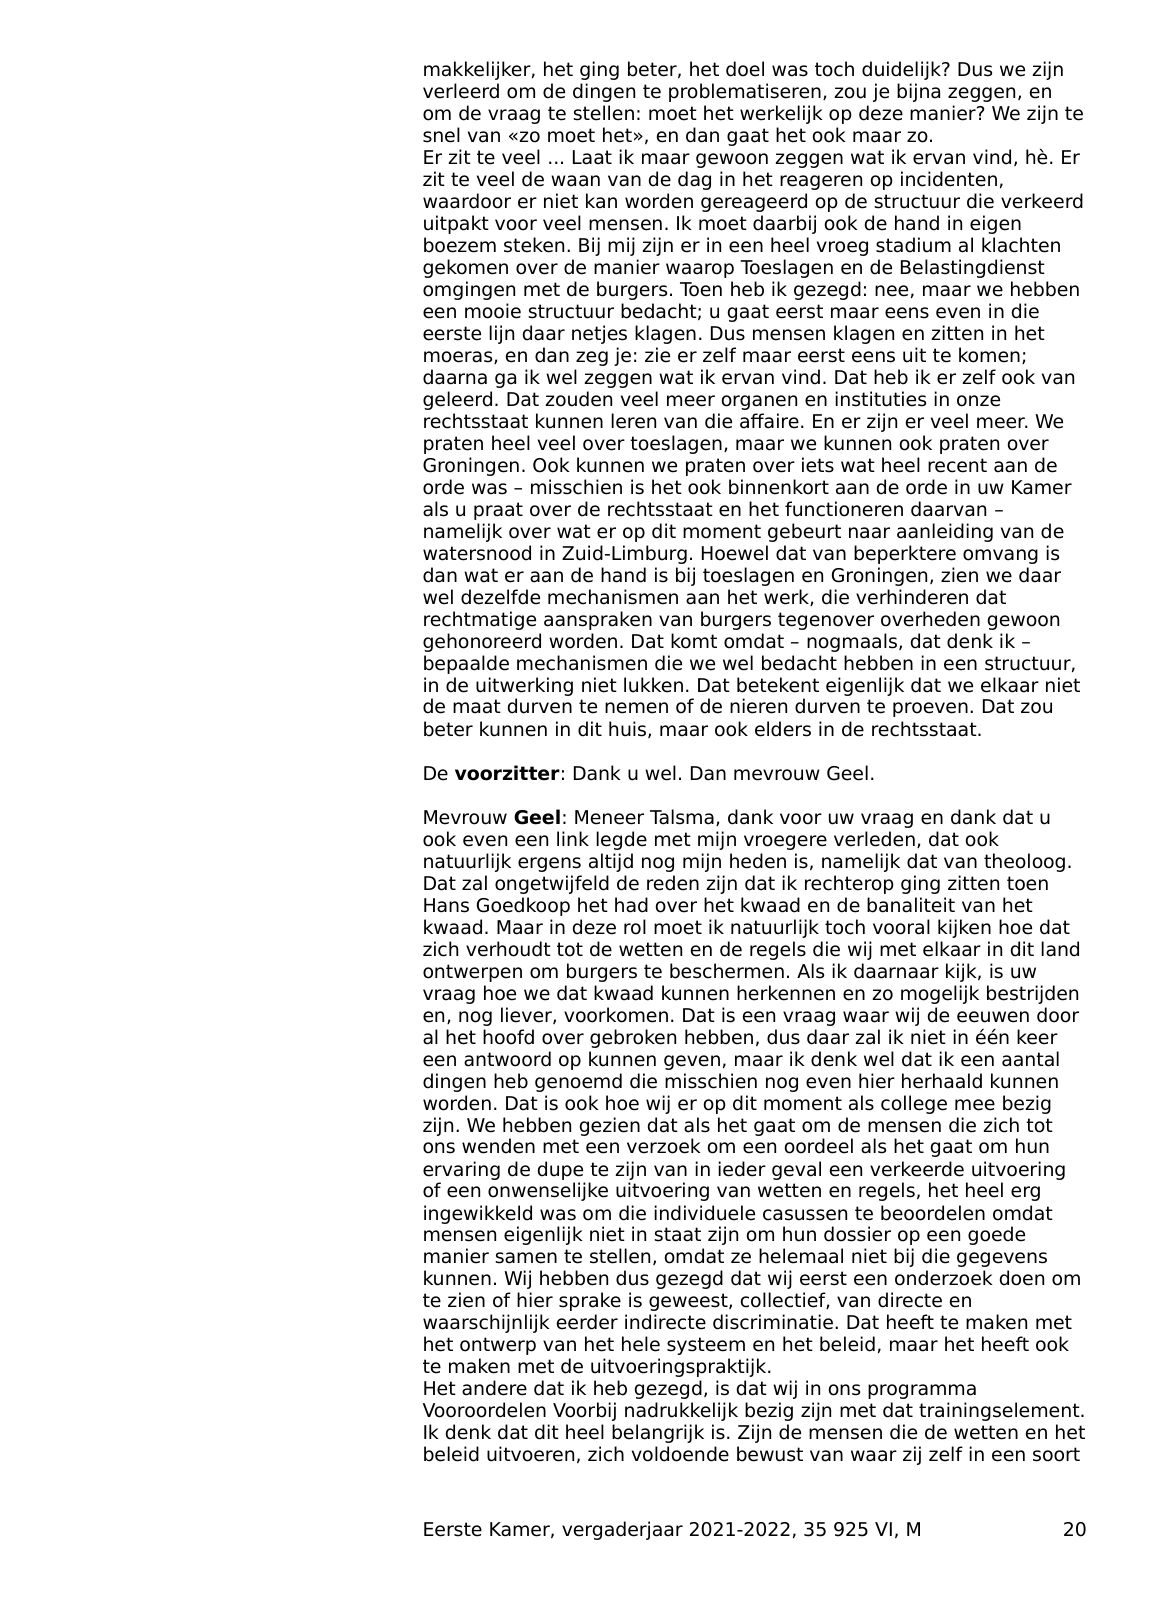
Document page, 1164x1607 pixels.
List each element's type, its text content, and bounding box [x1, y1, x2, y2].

text Mevrouw Geel: Meneer Talsma, dank voor uw vraag en dank dat u ook even een link legde met mijn vroegere verleden, dat ook natuurlijk ergens altijd nog mijn heden is, namelijk dat van theoloog. Dat zal ongetwijfeld de reden zijn dat ik rechterop ging zitten toen Hans Goedkoop het had over het kwaad en de banaliteit van het kwaad. Maar in deze rol moet ik natuurlijk toch vooral kijken hoe dat zich verhoudt tot de wetten en de regels die wij met elkaar in dit land ontwerpen om burgers te beschermen. Als ik daarnaar kijk, is uw vraag hoe we dat kwaad kunnen herkennen en zo mogelijk bestrijden en, nog liever, voorkomen. Dat is een vraag waar wij de eeuwen door al het hoofd over gebroken hebben, dus daar zal ik niet in één keer een antwoord op kunnen geven, maar ik denk wel dat ik een aantal dingen heb genoemd die misschien nog even hier herhaald kunnen worden. Dat is ook hoe wij er op dit moment als college mee bezig zijn. We hebben gezien dat als het gaat om de mensen die zich tot ons wenden met een verzoek om een oordeel als het gaat om hun ervaring de dupe te zijn van in ieder geval een verkeerde uitvoering of een onwenselijke uitvoering van wetten en regels, het heel erg ingewikkeld was om die individuele casussen te beoordelen omdat mensen eigenlijk niet in staat zijn om hun dossier op een goede manier samen te stellen, omdat ze helemaal niet bij die gegevens kunnen. Wij hebben dus gezegd dat wij eerst een onderzoek doen om te zien of hier sprake is geweest, collectief, van directe en waarschijnlijk eerder indirecte discriminatie. Dat heeft te maken met het ontwerp van het hele systeem en het beleid, maar het heeft ook te maken met de uitvoeringspraktijk. [422, 807, 1087, 1378]
text makkelijker, het ging beter, het doel was toch duidelijk? Dus we zijn verleerd om de dingen te problematiseren, zou je bijna zeggen, en om de vraag te stellen: moet het werkelijk op deze manier? We zijn te snel van «zo moet het», en dan gaat het ook maar zo. [422, 59, 1087, 147]
text Er zit te veel ... Laat ik maar gewoon zeggen wat ik ervan vind, hè. Er zit te veel de waan van de dag in het reageren op incidenten, waardoor er niet kan worden gereageerd op de structuur die verkeerd uitpakt voor veel mensen. Ik moet daarbij ook de hand in eigen boezem steken. Bij mij zijn er in een heel vroeg stadium al klachten gekomen over de manier waarop Toeslagen en de Belastingdienst omgingen met de burgers. Toen heb ik gezegd: nee, maar we hebben een mooie structuur bedacht; u gaat eerst maar eens even in die eerste lijn daar netjes klagen. Dus mensen klagen en zitten in het moeras, en dan zeg je: zie er zelf maar eerst eens uit te komen; daarna ga ik wel zeggen wat ik ervan vind. Dat heb ik er zelf ook van geleerd. Dat zouden veel meer organen en instituties in onze rechtsstaat kunnen leren van die affaire. En er zijn er veel meer. We praten heel veel over toeslagen, maar we kunnen ook praten over Groningen. Ook kunnen we praten over iets wat heel recent aan de orde was – misschien is het ook binnenkort aan de orde in uw Kamer als u praat over de rechtsstaat en het functioneren daarvan – namelijk over wat er op dit moment gebeurt naar aanleiding van de watersnood in Zuid-Limburg. Hoewel dat van beperktere omvang is dan wat er aan de hand is bij toeslagen en Groningen, zien we daar wel dezelfde mechanismen aan het werk, die verhinderen dat rechtmatige aanspraken van burgers tegenover overheden gewoon gehonoreerd worden. Dat komt omdat – nogmaals, dat denk ik – bepaalde mechanismen die we wel bedacht hebben in een structuur, in de uitwerking niet lukken. Dat betekent eigenlijk dat we elkaar niet de maat durven te nemen of de nieren durven te proeven. Dat zou beter kunnen in dit huis, maar ook elders in de rechtsstaat. [422, 147, 1087, 740]
text De voorzitter: Dank u wel. Dan mevrouw Geel. [422, 763, 1087, 784]
text Het andere dat ik heb gezegd, is dat wij in ons programma Vooroordelen Voorbij nadrukkelijk bezig zijn met dat trainingselement. Ik denk dat dit heel belangrijk is. Zijn de mensen die de wetten en het beleid uitvoeren, zich voldoende bewust van waar zij zelf in een soort [422, 1378, 1087, 1466]
